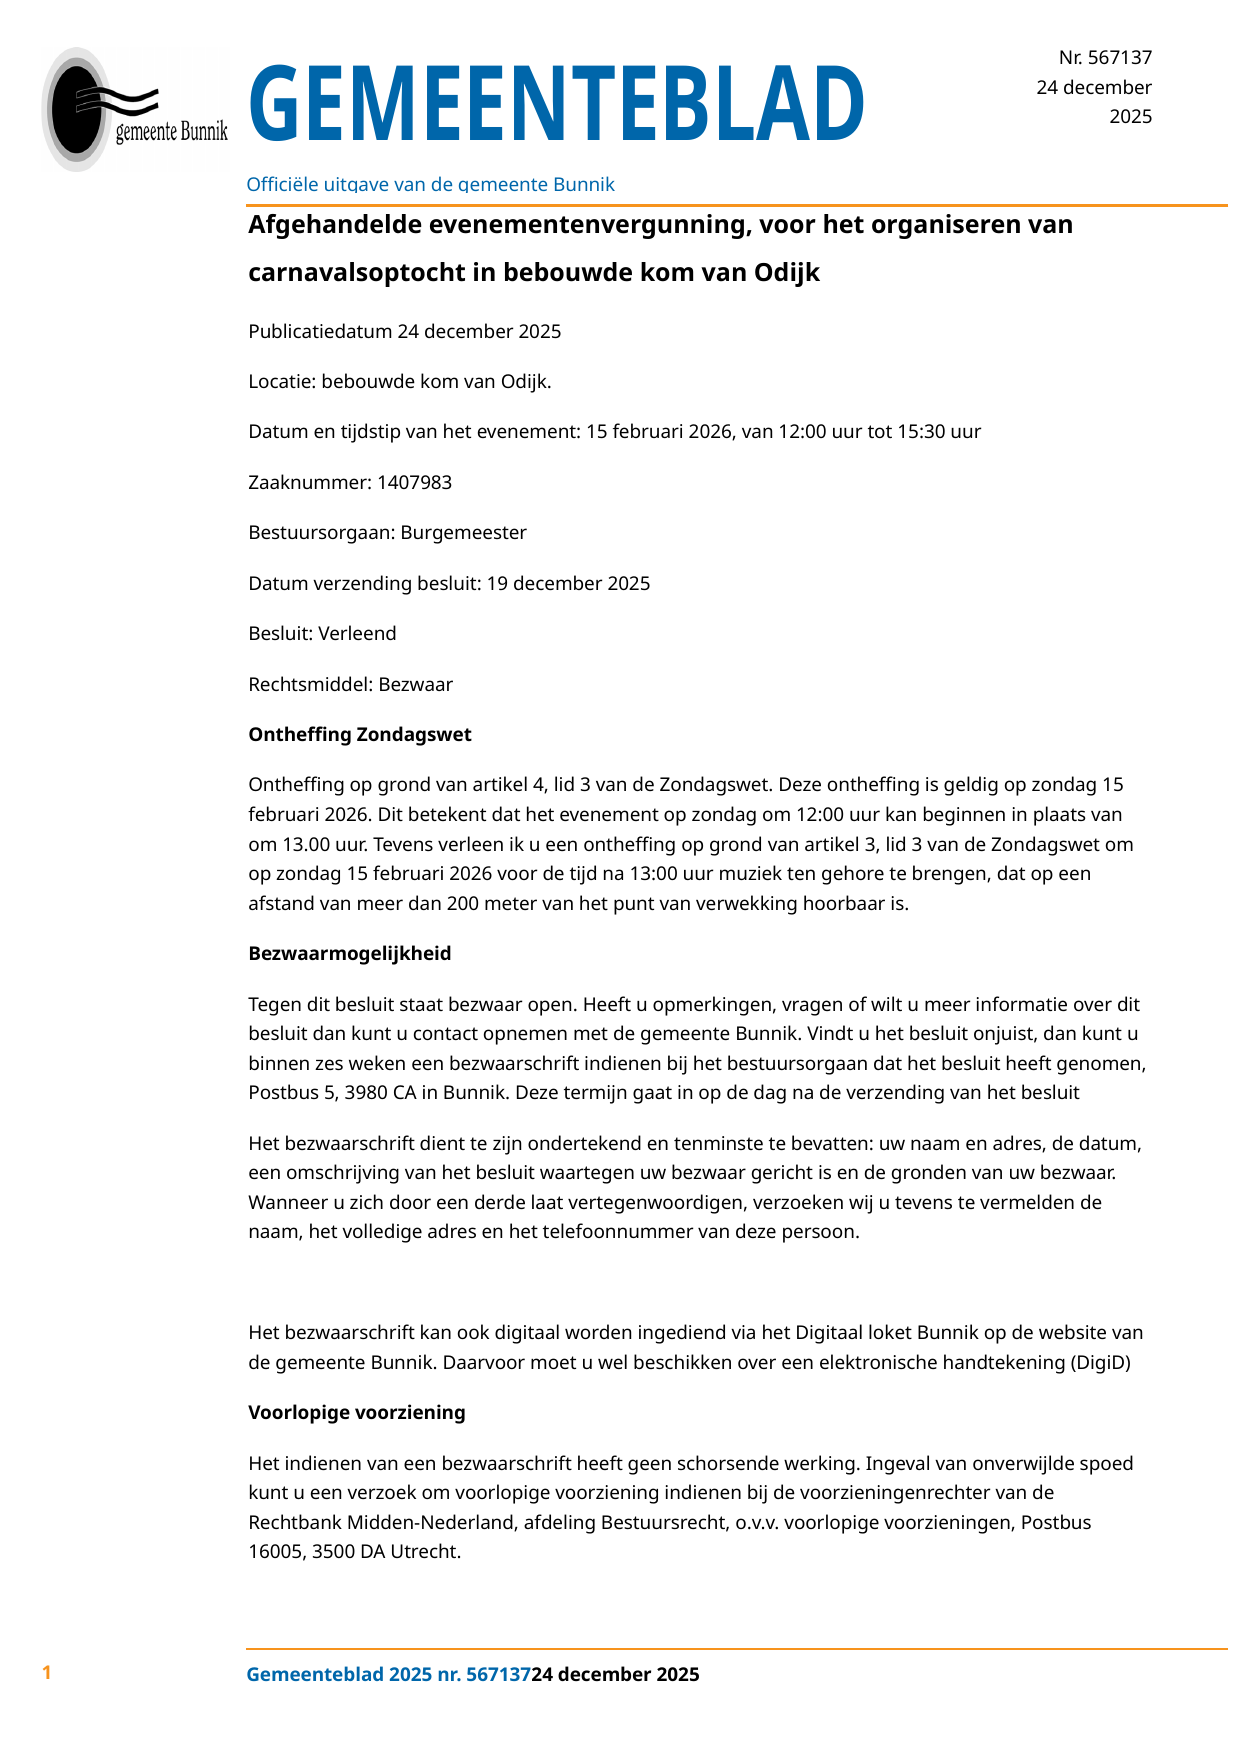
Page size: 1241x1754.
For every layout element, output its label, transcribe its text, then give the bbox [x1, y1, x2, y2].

text Voorlopige voorziening [248, 1399, 1152, 1425]
text Ontheffing op grond van artikel 4, lid 3 van de Zondagswet. Deze ontheffing is geldig op zondag 15 februari 2026. Dit betekent dat het evenement op zondag om 12:00 uur kan beginnen in plaats van om 13.00 uur. Tevens verleen ik u een ontheffing op grond van artikel 3, lid 3 van de Zondagswet om op zondag 15 februari 2026 voor de tijd na 13:00 uur muziek ten gehore te brengen, dat op een afstand van meer dan 200 meter van het punt van verwekking hoorbaar is. [248, 772, 1152, 916]
text Bestuursorgaan: Burgemeester [248, 519, 1152, 545]
text Zaaknummer: 1407983 [248, 469, 1152, 495]
text Publicatiedatum 24 december 2025 [248, 318, 1152, 344]
text Het indienen van een bezwaarschrift heeft geen schorsende werking. Ingeval van onverwijlde spoed kunt u een verzoek om voorlopige voorziening indienen bij de voorzieningenrechter van de Rechtbank Midden-Nederland, afdeling Bestuursrecht, o.v.v. voorlopige voorzieningen, Postbus 16005, 3500 DA Utrecht. [248, 1450, 1152, 1564]
text Bezwaarmogelijkheid [248, 940, 1152, 966]
text Het bezwaarschrift dient te zijn ondertekend en tenminste te bevatten: uw naam en adres, de datum, een omschrijving van het besluit waartegen uw bezwaar gericht is en de gronden van uw bezwaar. Wanneer u zich door een derde laat vertegenwoordigen, verzoeken wij u tevens te vermelden de naam, het volledige adres en het telefoonnummer van deze persoon. [248, 1130, 1152, 1244]
text Afgehandelde evenementenvergunning, voor het organiseren van carnavalsoptocht in bebouwde kom van Odijk [248, 207, 1152, 288]
text Locatie: bebouwde kom van Odijk. [248, 368, 1152, 394]
text Ontheffing Zondagswet [248, 721, 1152, 747]
text Tegen dit besluit staat bezwaar open. Heeft u opmerkingen, vragen of wilt u meer informatie over dit besluit dan kunt u contact opnemen met de gemeente Bunnik. Vindt u het besluit onjuist, dan kunt u binnen zes weken een bezwaarschrift indienen bij het bestuursorgaan dat het besluit heeft genomen, Postbus 5, 3980 CA in Bunnik. Deze termijn gaat in op de dag na de verzending van het besluit [248, 991, 1152, 1105]
text Datum verzending besluit: 19 december 2025 [248, 570, 1152, 596]
picture [41, 47, 231, 172]
text Het bezwaarschrift kan ook digitaal worden ingediend via het Digitaal loket Bunnik op de website van de gemeente Bunnik. Daarvoor moet u wel beschikken over een elektronische handtekening (DigiD) [248, 1319, 1152, 1375]
text Besluit: Verleend [248, 620, 1152, 646]
text Rechtsmiddel: Bezwaar [248, 671, 1152, 697]
text Datum en tijdstip van het evenement: 15 februari 2026, van 12:00 uur tot 15:30 uur [248, 419, 1152, 444]
